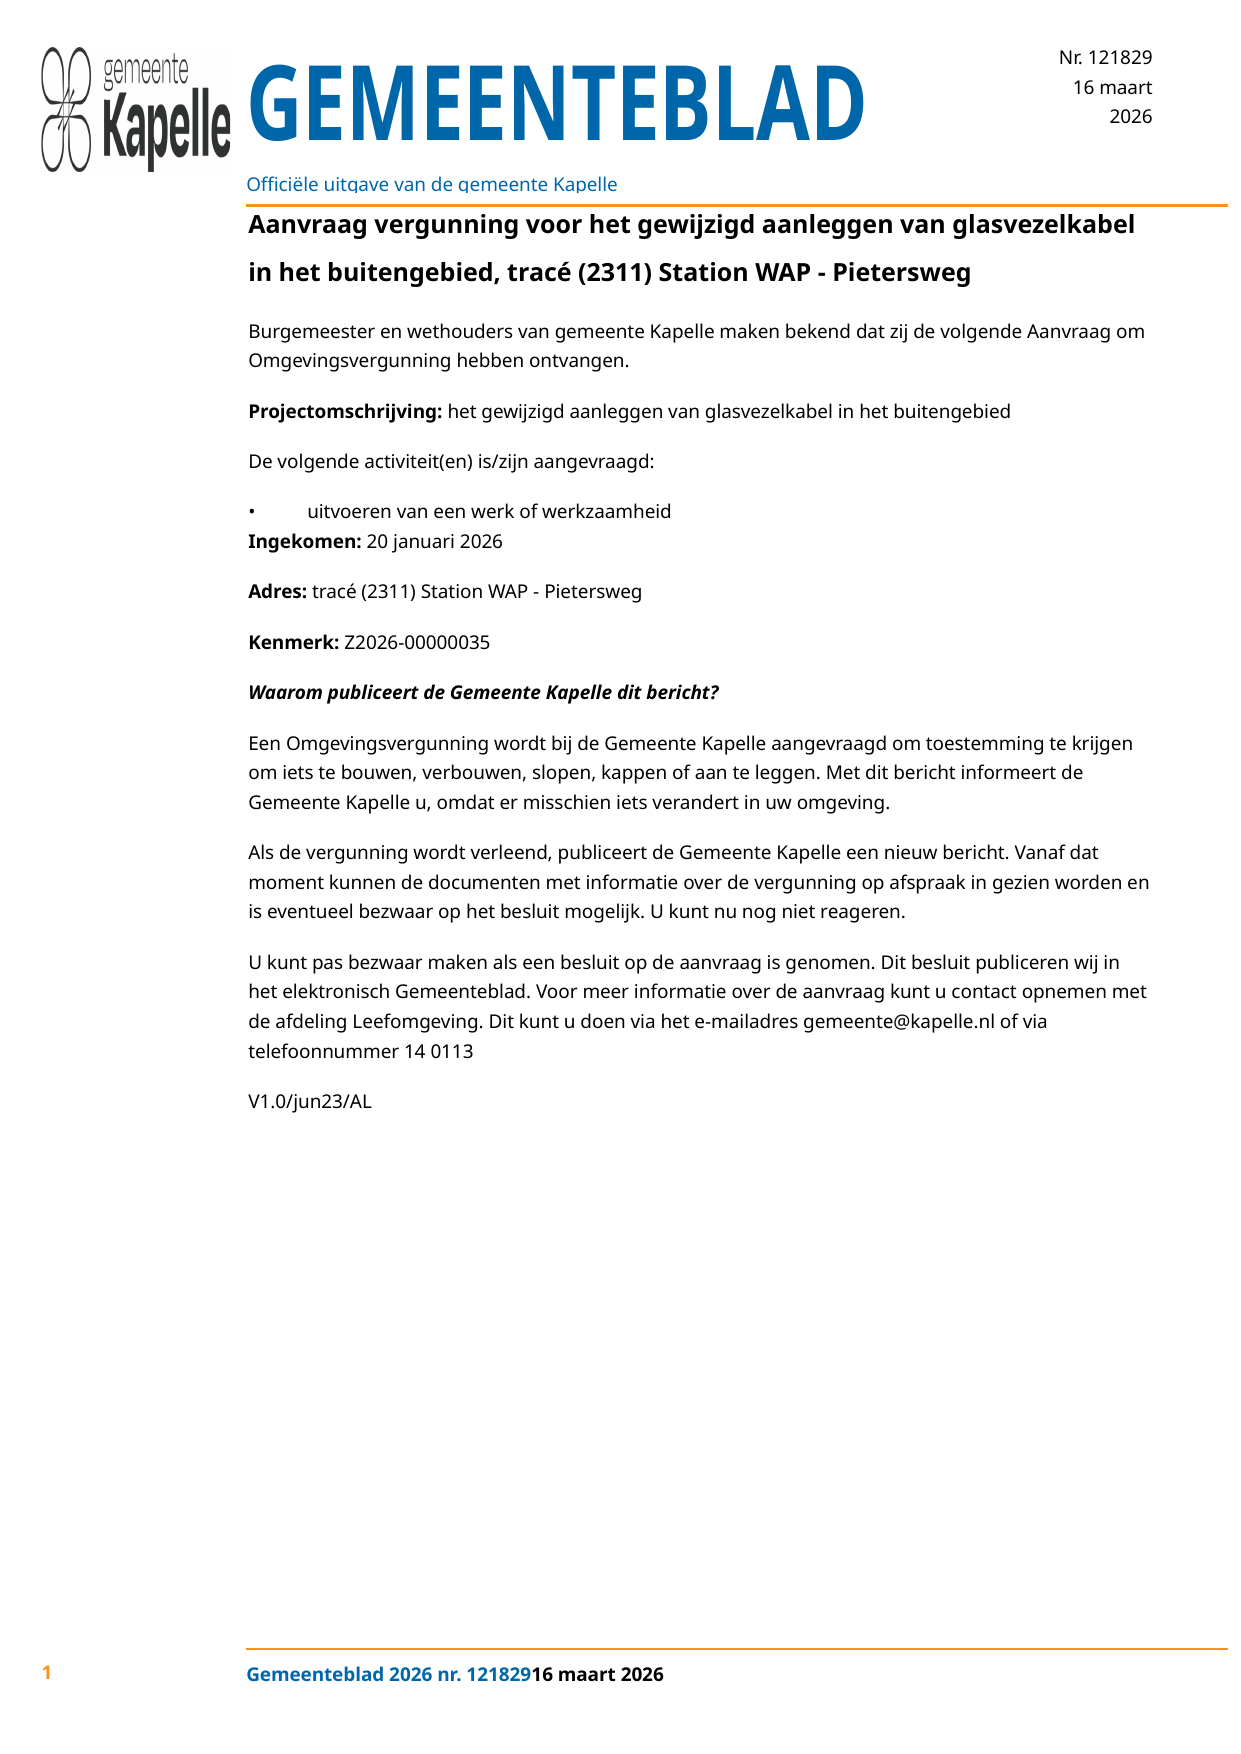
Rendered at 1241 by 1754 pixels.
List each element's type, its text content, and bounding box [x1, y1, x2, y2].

picture [41, 47, 231, 172]
text U kunt pas bezwaar maken als een besluit op de aanvraag is genomen. Dit besluit publiceren wij in het elektronisch Gemeenteblad. Voor meer informatie over de aanvraag kunt u contact opnemen met de afdeling Leefomgeving. Dit kunt u doen via het e-mailadres gemeente@kapelle.nl of via telefoonnummer 14 0113 [248, 949, 1152, 1064]
text Een Omgevingsvergunning wordt bij de Gemeente Kapelle aangevraagd om toestemming te krijgen om iets te bouwen, verbouwen, slopen, kappen of aan te leggen. Met dit bericht informeert de Gemeente Kapelle u, omdat er misschien iets verandert in uw omgeving. [248, 730, 1152, 815]
text V1.0/jun23/AL [248, 1088, 1152, 1114]
text Waarom publiceert de Gemeente Kapelle dit bericht? [248, 679, 1152, 705]
text Kenmerk: Z2026-00000035 [248, 629, 1152, 655]
list uitvoeren van een werk of werkzaamheid [248, 499, 1152, 524]
text Adres: tracé (2311) Station WAP - Pietersweg [248, 579, 1152, 604]
text Als de vergunning wordt verleend, publiceert de Gemeente Kapelle een nieuw bericht. Vanaf dat moment kunnen de documenten met informatie over de vergunning op afspraak in gezien worden en is eventueel bezwaar op het besluit mogelijk. U kunt nu nog niet reageren. [248, 839, 1152, 924]
text Burgemeester en wethouders van gemeente Kapelle maken bekend dat zij de volgende Aanvraag om Omgevingsvergunning hebben ontvangen. [248, 318, 1152, 373]
text Aanvraag vergunning voor het gewijzigd aanleggen van glasvezelkabel in het buitengebied, tracé (2311) Station WAP - Pietersweg [248, 207, 1152, 288]
text Ingekomen: 20 januari 2026 [248, 528, 1152, 554]
text De volgende activiteit(en) is/zijn aangevraagd: [248, 448, 1152, 474]
text Projectomschrijving: het gewijzigd aanleggen van glasvezelkabel in het buitengebied [248, 398, 1152, 424]
